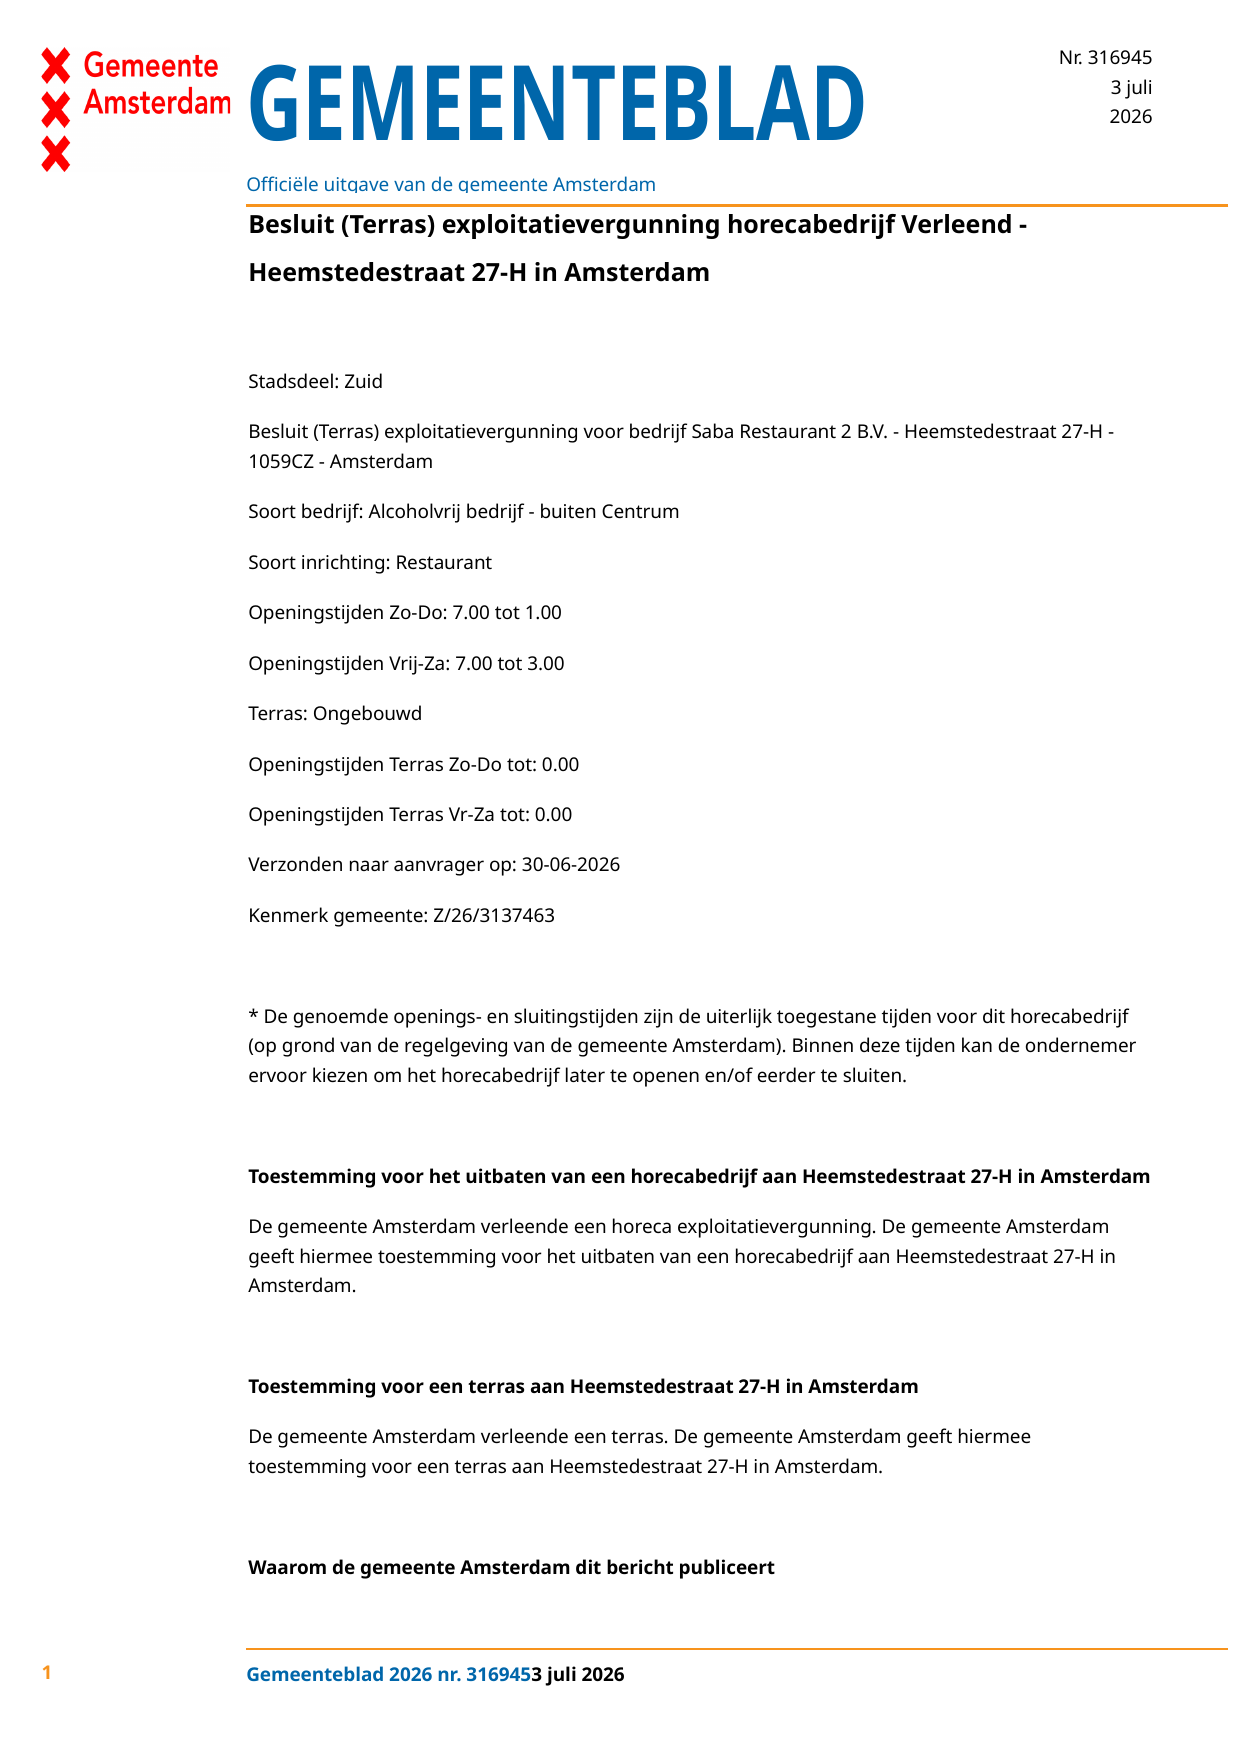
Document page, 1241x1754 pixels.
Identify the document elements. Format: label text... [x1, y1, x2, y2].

text Soort inrichting: Restaurant [248, 549, 1152, 575]
picture [41, 47, 231, 172]
text Openingstijden Vrij-Za: 7.00 tot 3.00 [248, 650, 1152, 676]
text Toestemming voor het uitbaten van een horecabedrijf aan Heemstedestraat 27-H in Amsterdam [248, 1163, 1152, 1189]
text De gemeente Amsterdam verleende een horeca exploitatievergunning. De gemeente Amsterdam geeft hiermee toestemming voor het uitbaten van een horecabedrijf aan Heemstedestraat 27-H in Amsterdam. [248, 1213, 1152, 1298]
text Besluit (Terras) exploitatievergunning voor bedrijf Saba Restaurant 2 B.V. - Heemstedestraat 27-H - 1059CZ - Amsterdam [248, 419, 1152, 474]
text Openingstijden Zo-Do: 7.00 tot 1.00 [248, 599, 1152, 625]
text Verzonden naar aanvrager op: 30-06-2026 [248, 852, 1152, 877]
text Besluit (Terras) exploitatievergunning horecabedrijf Verleend - Heemstedestraat 27-H in Amsterdam [248, 207, 1152, 288]
text Stadsdeel: Zuid [248, 368, 1152, 394]
text Toestemming voor een terras aan Heemstedestraat 27-H in Amsterdam [248, 1373, 1152, 1399]
text Openingstijden Terras Vr-Za tot: 0.00 [248, 801, 1152, 827]
text Kenmerk gemeente: Z/26/3137463 [248, 902, 1152, 928]
text Openingstijden Terras Zo-Do tot: 0.00 [248, 751, 1152, 777]
text Waarom de gemeente Amsterdam dit bericht publiceert [248, 1554, 1152, 1580]
text Terras: Ongebouwd [248, 700, 1152, 726]
text Soort bedrijf: Alcoholvrij bedrijf - buiten Centrum [248, 499, 1152, 524]
text De gemeente Amsterdam verleende een terras. De gemeente Amsterdam geeft hiermee toestemming voor een terras aan Heemstedestraat 27-H in Amsterdam. [248, 1424, 1152, 1479]
text * De genoemde openings- en sluitingstijden zijn de uiterlijk toegestane tijden voor dit horecabedrijf (op grond van de regelgeving van de gemeente Amsterdam). Binnen deze tijden kan de ondernemer ervoor kiezen om het horecabedrijf later te openen en/of eerder te sluiten. [248, 1003, 1152, 1088]
